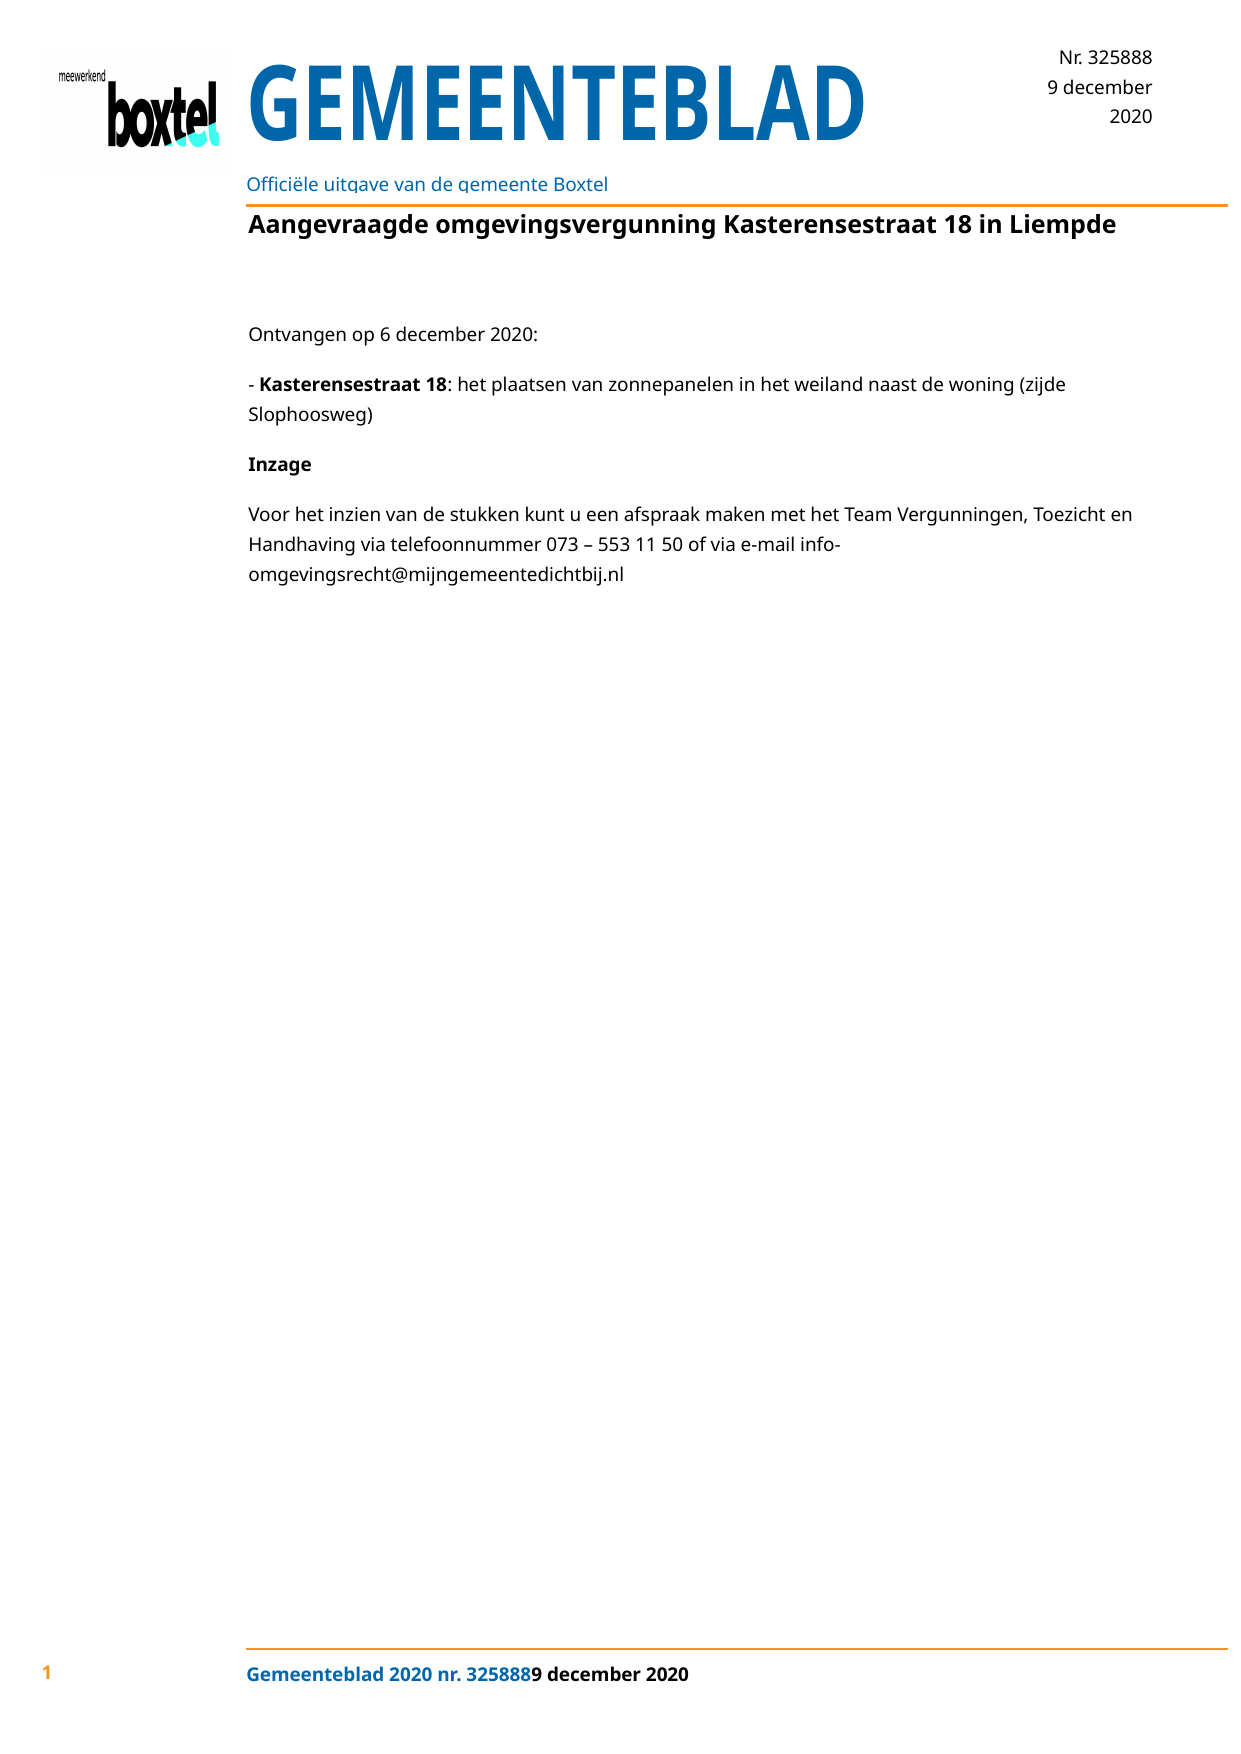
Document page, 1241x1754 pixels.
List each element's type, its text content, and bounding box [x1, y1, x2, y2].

text Inzage [248, 451, 1152, 477]
text Aangevraagde omgevingsvergunning Kasterensestraat 18 in Liempde [248, 207, 1152, 241]
text Voor het inzien van de stukken kunt u een afspraak maken met het Team Vergunningen, Toezicht en Handhaving via telefoonnummer 073 – 553 11 50 of via e-mail info-omgevingsrecht@mijngemeentedichtbij.nl [248, 502, 1152, 586]
text - Kasterensestraat 18: het plaatsen van zonnepanelen in het weiland naast de woning (zijde Slophoosweg) [248, 371, 1152, 426]
text Ontvangen op 6 december 2020: [248, 321, 1152, 346]
picture [41, 47, 231, 172]
